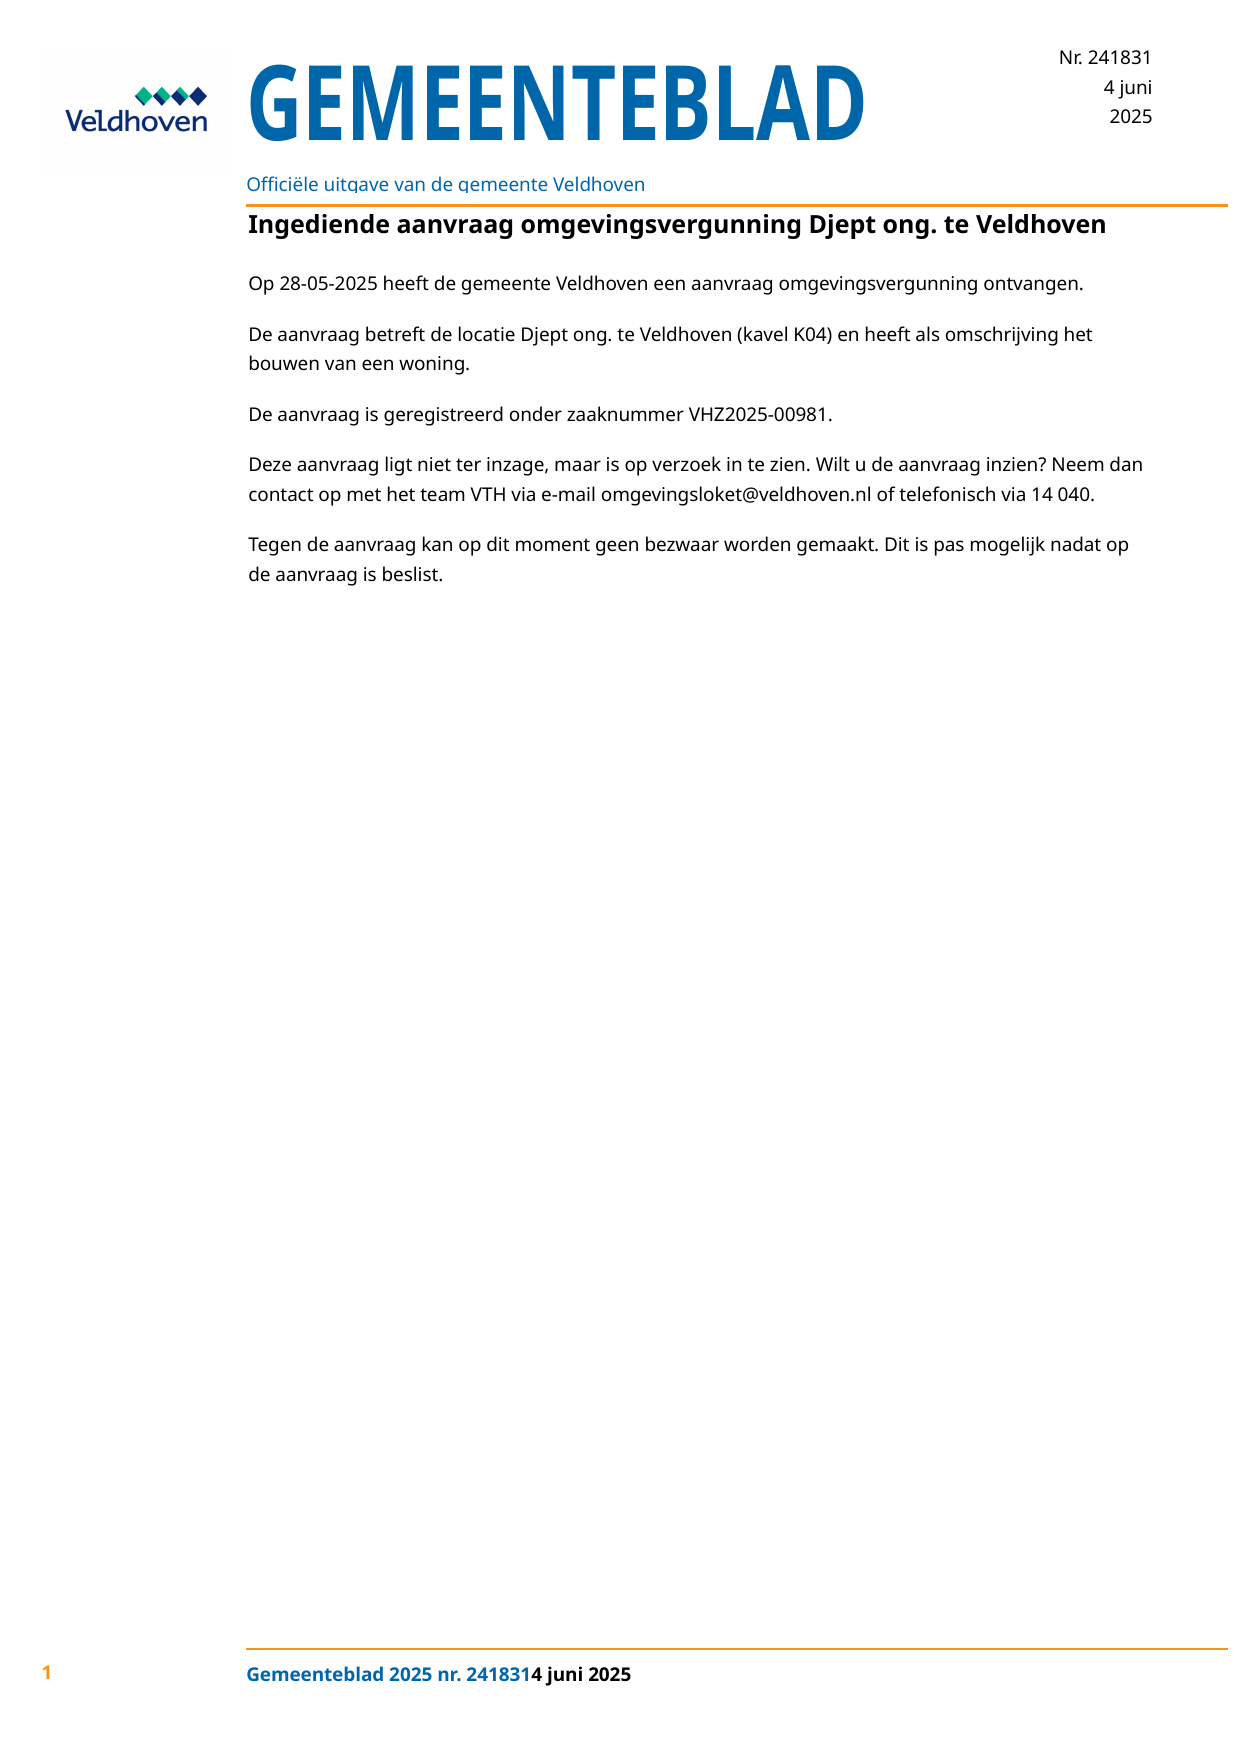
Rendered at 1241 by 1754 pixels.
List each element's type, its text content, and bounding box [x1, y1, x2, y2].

text Ingediende aanvraag omgevingsvergunning Djept ong. te Veldhoven [248, 207, 1152, 241]
text Deze aanvraag ligt niet ter inzage, maar is op verzoek in te zien. Wilt u de aanvraag inzien? Neem dan contact op met het team VTH via e-mail omgevingsloket@veldhoven.nl of telefonisch via 14 040. [248, 451, 1152, 506]
text Op 28-05-2025 heeft de gemeente Veldhoven een aanvraag omgevingsvergunning ontvangen. [248, 270, 1152, 296]
picture [41, 47, 231, 172]
text De aanvraag is geregistreerd onder zaaknummer VHZ2025-00981. [248, 401, 1152, 426]
text Tegen de aanvraag kan op dit moment geen bezwaar worden gemaakt. Dit is pas mogelijk nadat op de aanvraag is beslist. [248, 531, 1152, 586]
text De aanvraag betreft de locatie Djept ong. te Veldhoven (kavel K04) en heeft als omschrijving het bouwen van een woning. [248, 321, 1152, 376]
